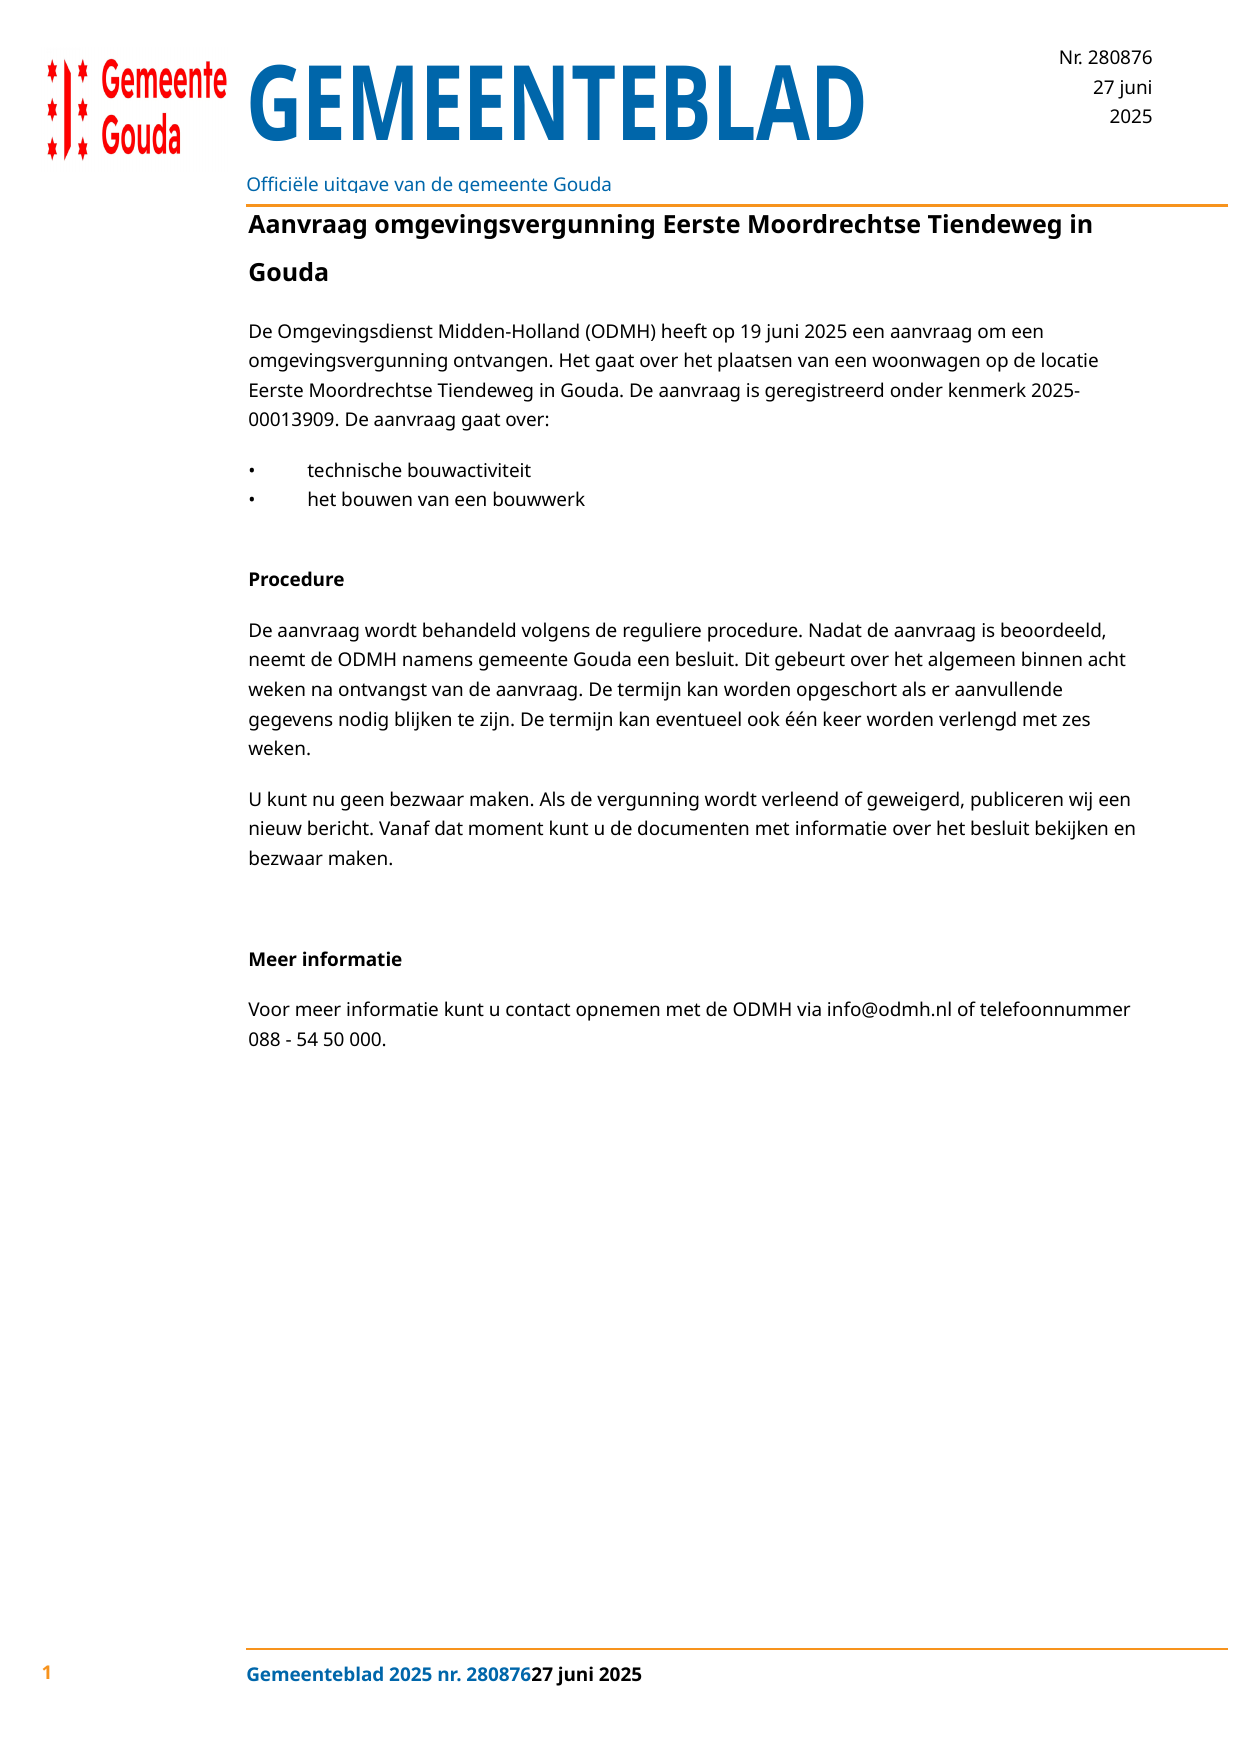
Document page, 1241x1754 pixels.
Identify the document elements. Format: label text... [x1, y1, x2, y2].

text Voor meer informatie kunt u contact opnemen met de ODMH via info@odmh.nl of telefoonnummer 088 - 54 50 000. [248, 996, 1152, 1052]
text Aanvraag omgevingsvergunning Eerste Moordrechtse Tiendeweg in Gouda [248, 207, 1152, 288]
text De Omgevingsdienst Midden-Holland (ODMH) heeft op 19 juni 2025 een aanvraag om een omgevingsvergunning ontvangen. Het gaat over het plaatsen van een woonwagen op de locatie Eerste Moordrechtse Tiendeweg in Gouda. De aanvraag is geregistreerd onder kenmerk 2025-00013909. De aanvraag gaat over: [248, 318, 1152, 432]
text De aanvraag wordt behandeld volgens de reguliere procedure. Nadat de aanvraag is beoordeeld, neemt de ODMH namens gemeente Gouda een besluit. Dit gebeurt over het algemeen binnen acht weken na ontvangst van de aanvraag. De termijn kan worden opgeschort als er aanvullende gegevens nodig blijken te zijn. De termijn kan eventueel ook één keer worden verlengd met zes weken. [248, 617, 1152, 761]
list technische bouwactiviteit [248, 457, 1152, 483]
text Procedure [248, 567, 1152, 592]
text Meer informatie [248, 946, 1152, 972]
list het bouwen van een bouwwerk [248, 487, 1152, 512]
text U kunt nu geen bezwaar maken. Als de vergunning wordt verleend of geweigerd, publiceren wij een nieuw bericht. Vanaf dat moment kunt u de documenten met informatie over het besluit bekijken en bezwaar maken. [248, 786, 1152, 871]
picture [41, 47, 231, 172]
